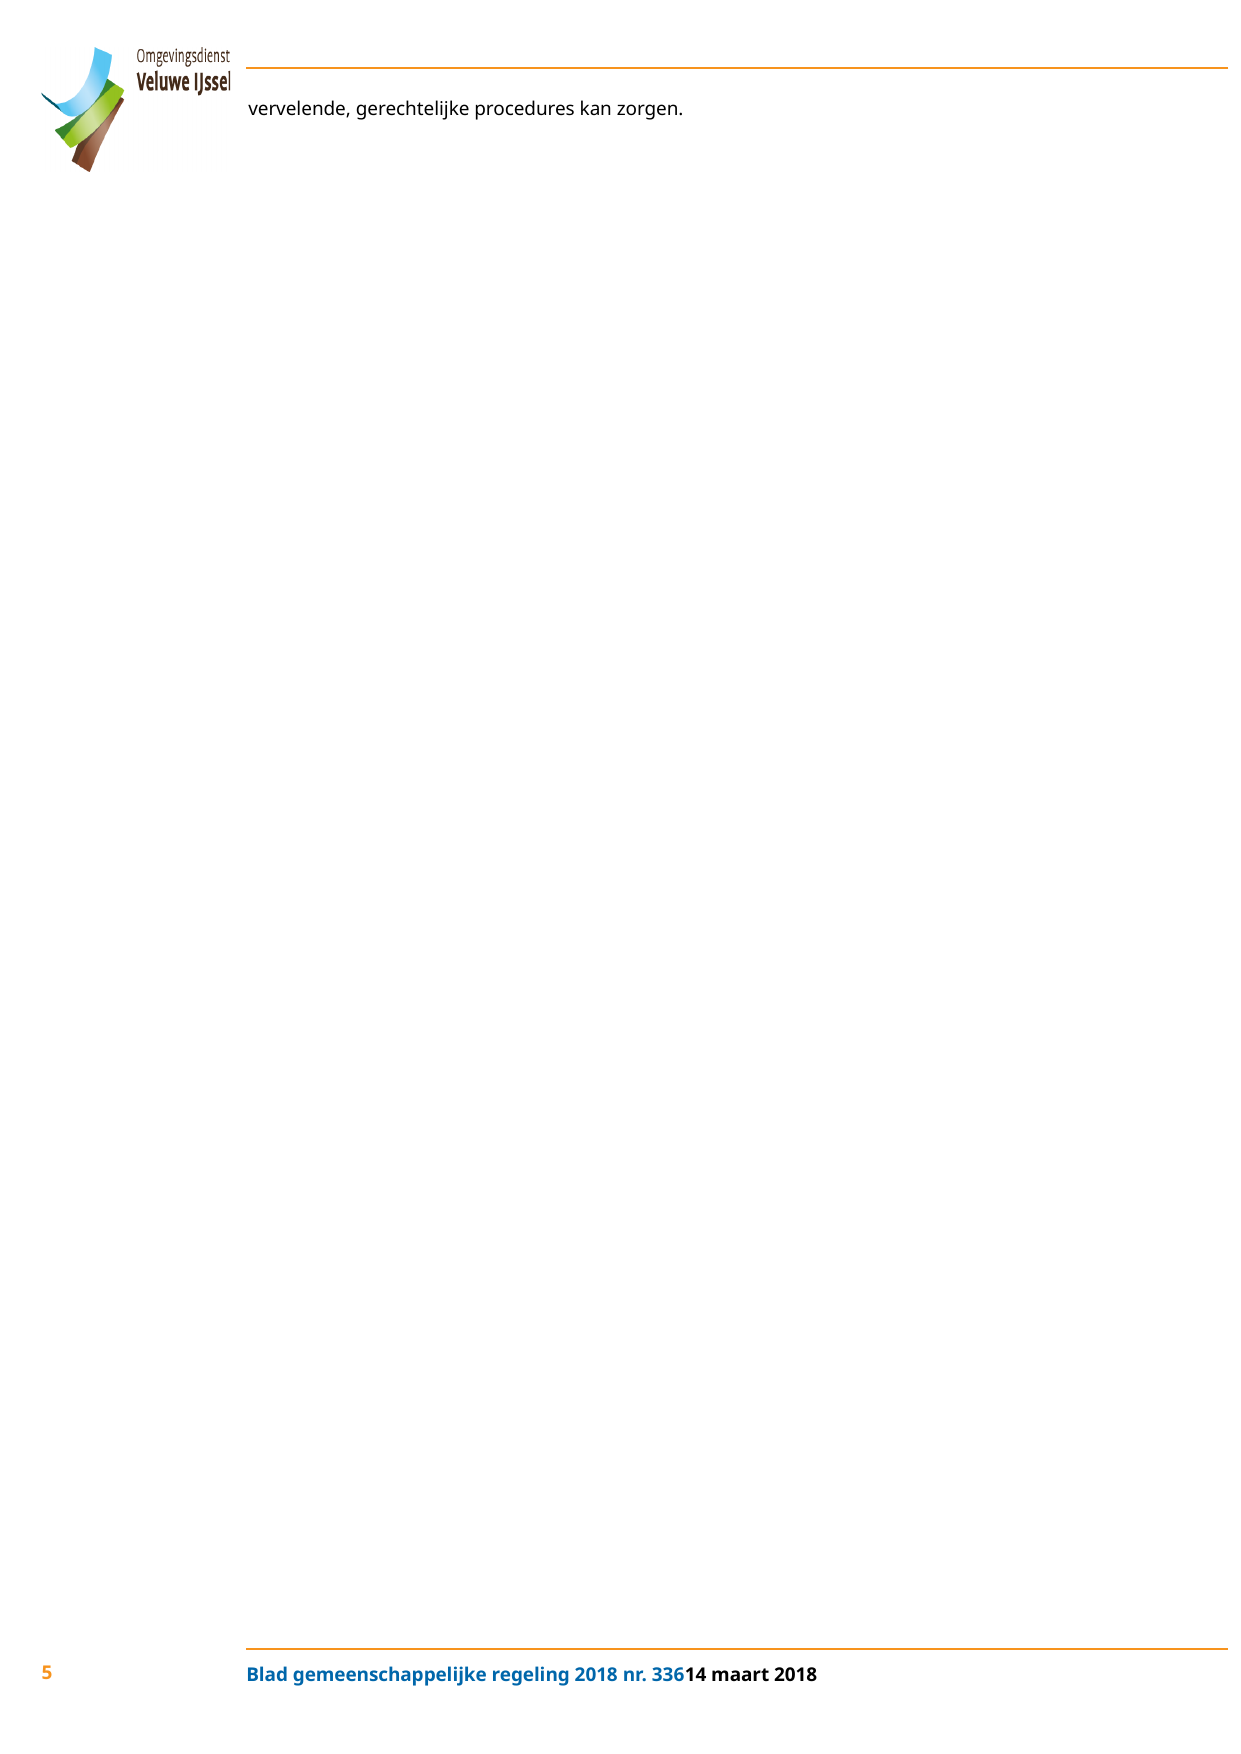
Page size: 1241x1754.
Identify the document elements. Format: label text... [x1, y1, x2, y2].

text vervelende, gerechtelijke procedures kan zorgen. [248, 95, 1152, 121]
picture [41, 47, 231, 172]
